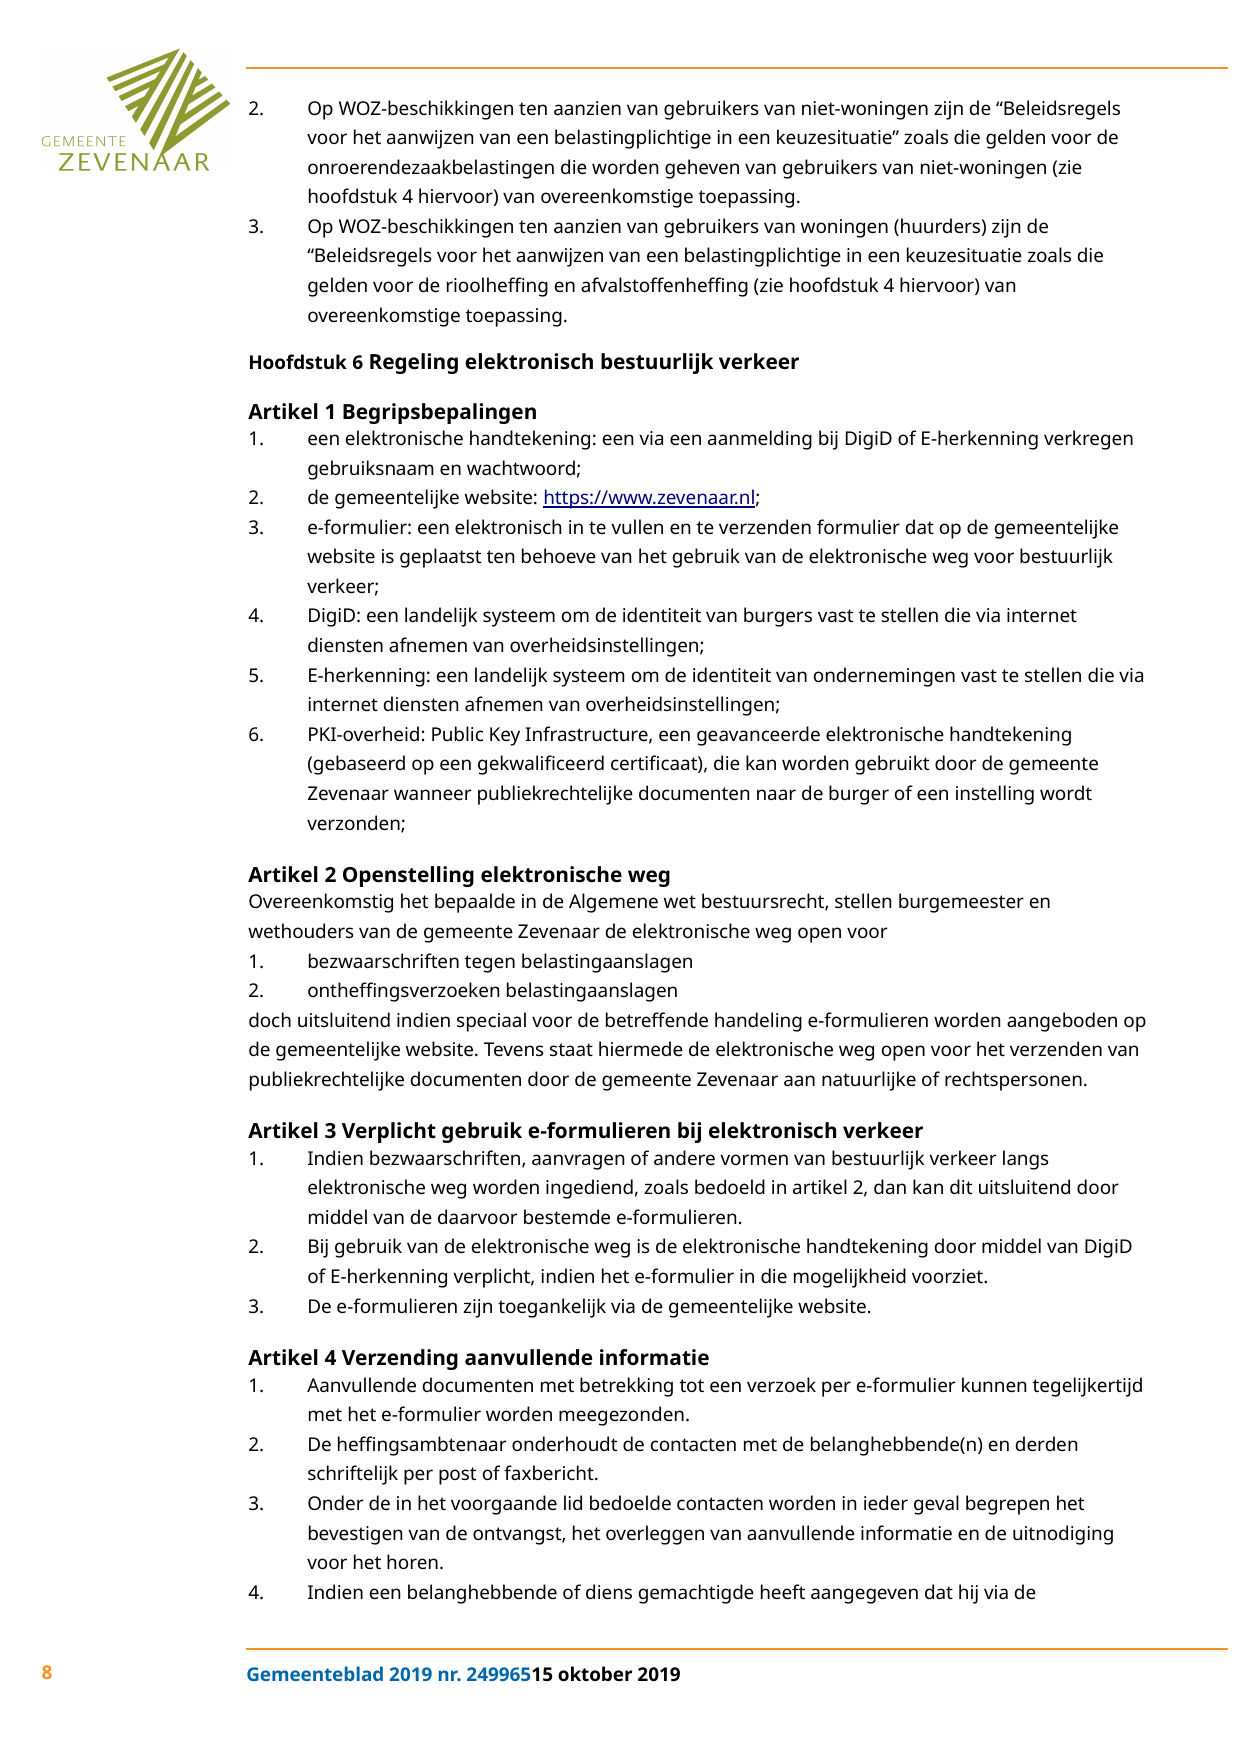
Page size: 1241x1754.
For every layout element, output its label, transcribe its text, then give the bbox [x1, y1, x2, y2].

list een elektronische handtekening: een via een aanmelding bij DigiD of E-herkenning verkregen gebruiksnaam en wachtwoord; [248, 425, 1152, 481]
list Op WOZ-beschikkingen ten aanzien van gebruikers van woningen (huurders) zijn de “Beleidsregels voor het aanwijzen van een belastingplichtige in een keuzesituatie zoals die gelden voor de rioolheffing en afvalstoffenheffing (zie hoofdstuk 4 hiervoor) van overeenkomstige toepassing. [248, 213, 1152, 328]
text Hoofdstuk 6 Regeling elektronisch bestuurlijk verkeer [248, 347, 1152, 376]
list Indien een belanghebbende of diens gemachtigde heeft aangegeven dat hij via de [248, 1579, 1152, 1604]
list e-formulier: een elektronisch in te vullen en te verzenden formulier dat op de gemeentelijke website is geplaatst ten behoeve van het gebruik van de elektronische weg voor bestuurlijk verkeer; [248, 514, 1152, 599]
list ontheffingsverzoeken belastingaanslagen [248, 977, 1152, 1003]
list PKI-overheid: Public Key Infrastructure, een geavanceerde elektronische handtekening (gebaseerd op een gekwalificeerd certificaat), die kan worden gebruikt door de gemeente Zevenaar wanneer publiekrechtelijke documenten naar de burger of een instelling wordt verzonden; [248, 721, 1152, 836]
list Aanvullende documenten met betrekking tot een verzoek per e-formulier kunnen tegelijkertijd met het e-formulier worden meegezonden. [248, 1372, 1152, 1427]
list de gemeentelijke website: https://www.zevenaar.nl; [248, 484, 1152, 510]
text Artikel 4 Verzending aanvullende informatie [248, 1343, 1152, 1372]
list E-herkenning: een landelijk systeem om de identiteit van ondernemingen vast te stellen die via internet diensten afnemen van overheidsinstellingen; [248, 662, 1152, 717]
list Op WOZ-beschikkingen ten aanzien van gebruikers van niet-woningen zijn de “Beleidsregels voor het aanwijzen van een belastingplichtige in een keuzesituatie” zoals die gelden voor de onroerendezaakbelastingen die worden geheven van gebruikers van niet-woningen (zie hoofdstuk 4 hiervoor) van overeenkomstige toepassing. [248, 95, 1152, 209]
text Artikel 2 Openstelling elektronische weg [248, 860, 1152, 889]
picture [41, 47, 231, 172]
list De e-formulieren zijn toegankelijk via de gemeentelijke website. [248, 1293, 1152, 1319]
text Overeenkomstig het bepaalde in de Algemene wet bestuursrecht, stellen burgemeester en wethouders van de gemeente Zevenaar de elektronische weg open voor [248, 889, 1152, 944]
list bezwaarschriften tegen belastingaanslagen [248, 948, 1152, 973]
list DigiD: een landelijk systeem om de identiteit van burgers vast te stellen die via internet diensten afnemen van overheidsinstellingen; [248, 603, 1152, 658]
list Indien bezwaarschriften, aanvragen of andere vormen van bestuurlijk verkeer langs elektronische weg worden ingediend, zoals bedoeld in artikel 2, dan kan dit uitsluitend door middel van de daarvoor bestemde e-formulieren. [248, 1145, 1152, 1230]
text Artikel 3 Verplicht gebruik e-formulieren bij elektronisch verkeer [248, 1117, 1152, 1145]
text Artikel 1 Begripsbepalingen [248, 397, 1152, 425]
text doch uitsluitend indien speciaal voor de betreffende handeling e-formulieren worden aangeboden op de gemeentelijke website. Tevens staat hiermede de elektronische weg open voor het verzenden van publiekrechtelijke documenten door de gemeente Zevenaar aan natuurlijke of rechtspersonen. [248, 1007, 1152, 1092]
list Onder de in het voorgaande lid bedoelde contacten worden in ieder geval begrepen het bevestigen van de ontvangst, het overleggen van aanvullende informatie en de uitnodiging voor het horen. [248, 1490, 1152, 1575]
list Bij gebruik van de elektronische weg is de elektronische handtekening door middel van DigiD of E-herkenning verplicht, indien het e-formulier in die mogelijkheid voorziet. [248, 1234, 1152, 1289]
list De heffingsambtenaar onderhoudt de contacten met de belanghebbende(n) en derden schriftelijk per post of faxbericht. [248, 1431, 1152, 1486]
